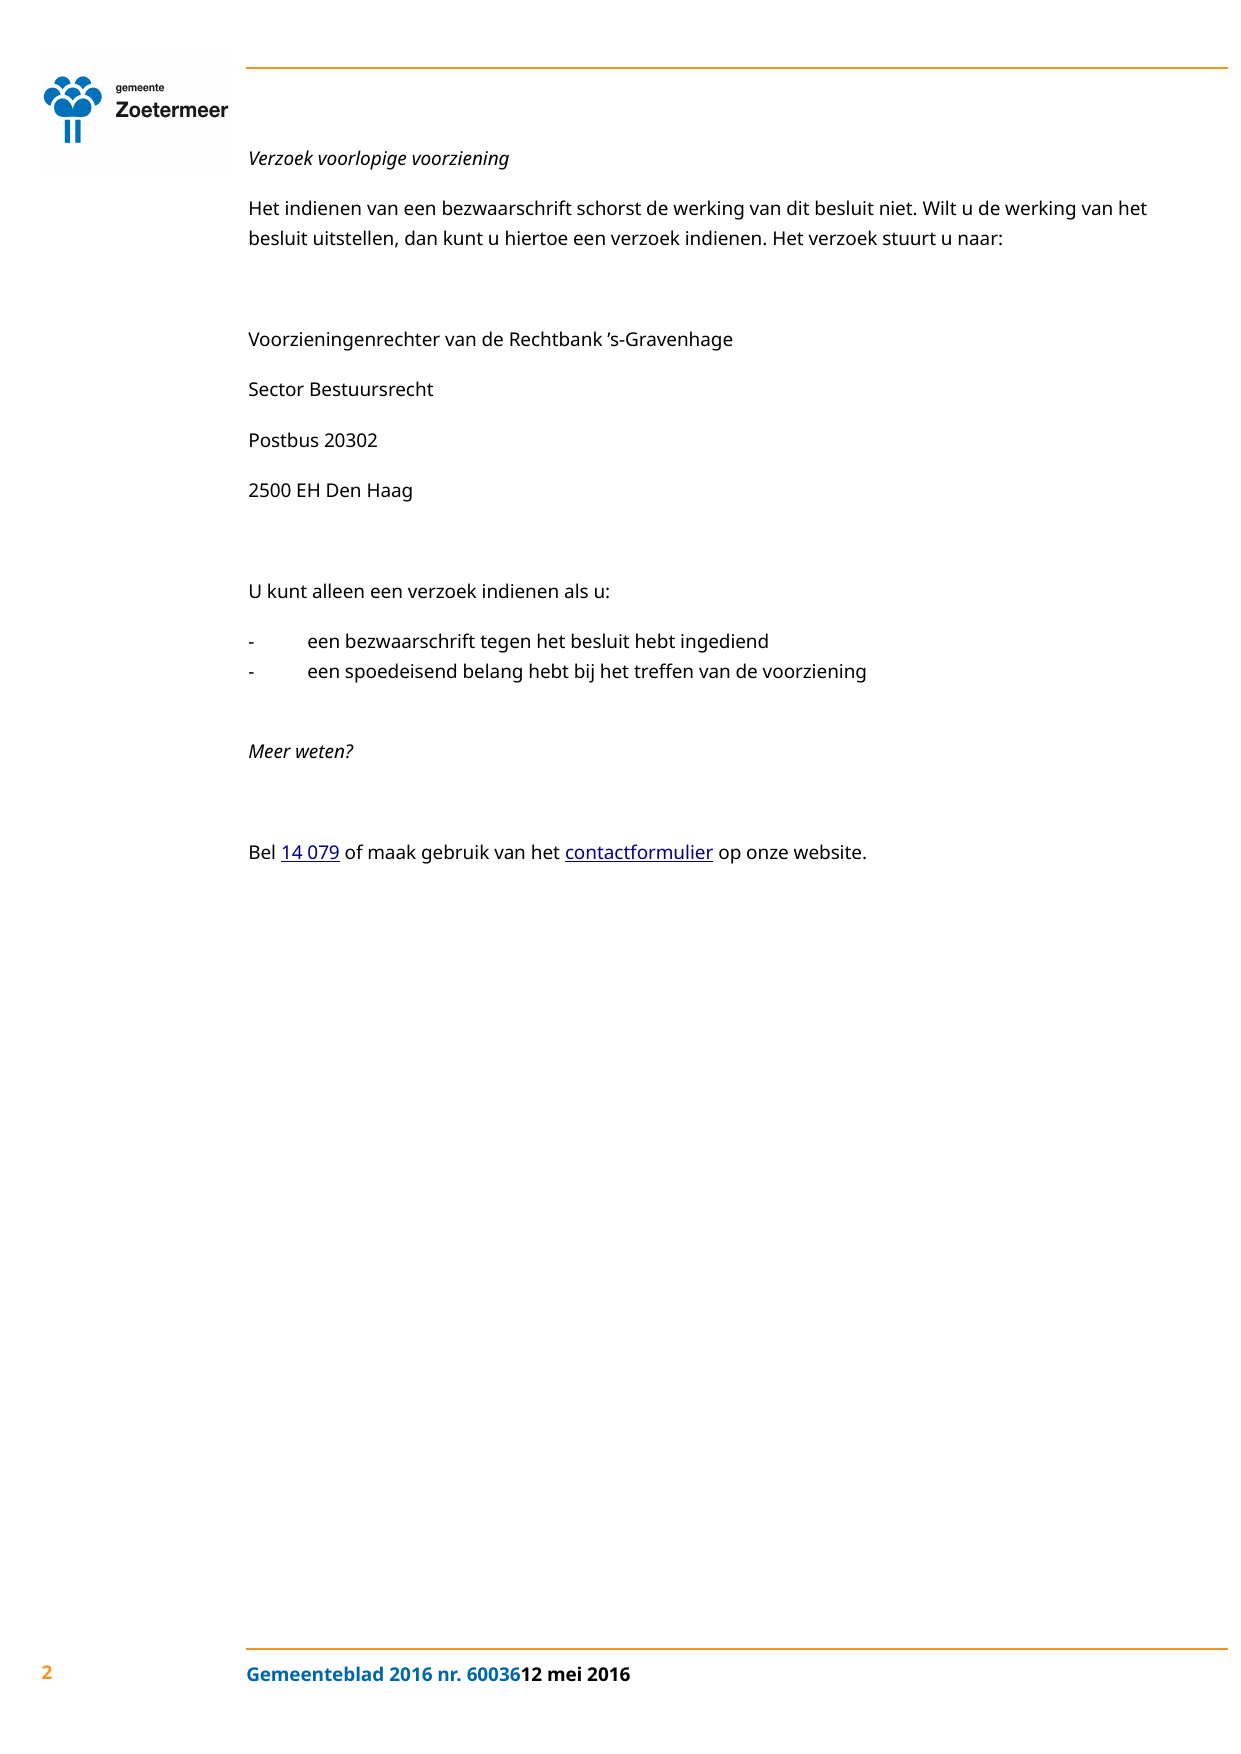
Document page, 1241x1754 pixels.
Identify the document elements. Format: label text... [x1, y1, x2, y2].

list een spoedeisend belang hebt bij het treffen van de voorziening [248, 658, 1152, 684]
text Postbus 20302 [248, 427, 1152, 453]
text Sector Bestuursrecht [248, 376, 1152, 402]
list een bezwaarschrift tegen het besluit hebt ingediend [248, 628, 1152, 654]
text Verzoek voorlopige voorziening [248, 145, 1152, 171]
text Voorzieningenrechter van de Rechtbank ’s-Gravenhage [248, 326, 1152, 352]
text 2500 EH Den Haag [248, 477, 1152, 503]
text Meer weten? [248, 738, 1152, 764]
text U kunt alleen een verzoek indienen als u: [248, 578, 1152, 604]
text Het indienen van een bezwaarschrift schorst de werking van dit besluit niet. Wilt u de werking van het besluit uitstellen, dan kunt u hiertoe een verzoek indienen. Het verzoek stuurt u naar: [248, 196, 1152, 251]
text Bel 14 079 of maak gebruik van het contactformulier op onze website. [248, 839, 1152, 865]
picture [41, 47, 231, 172]
